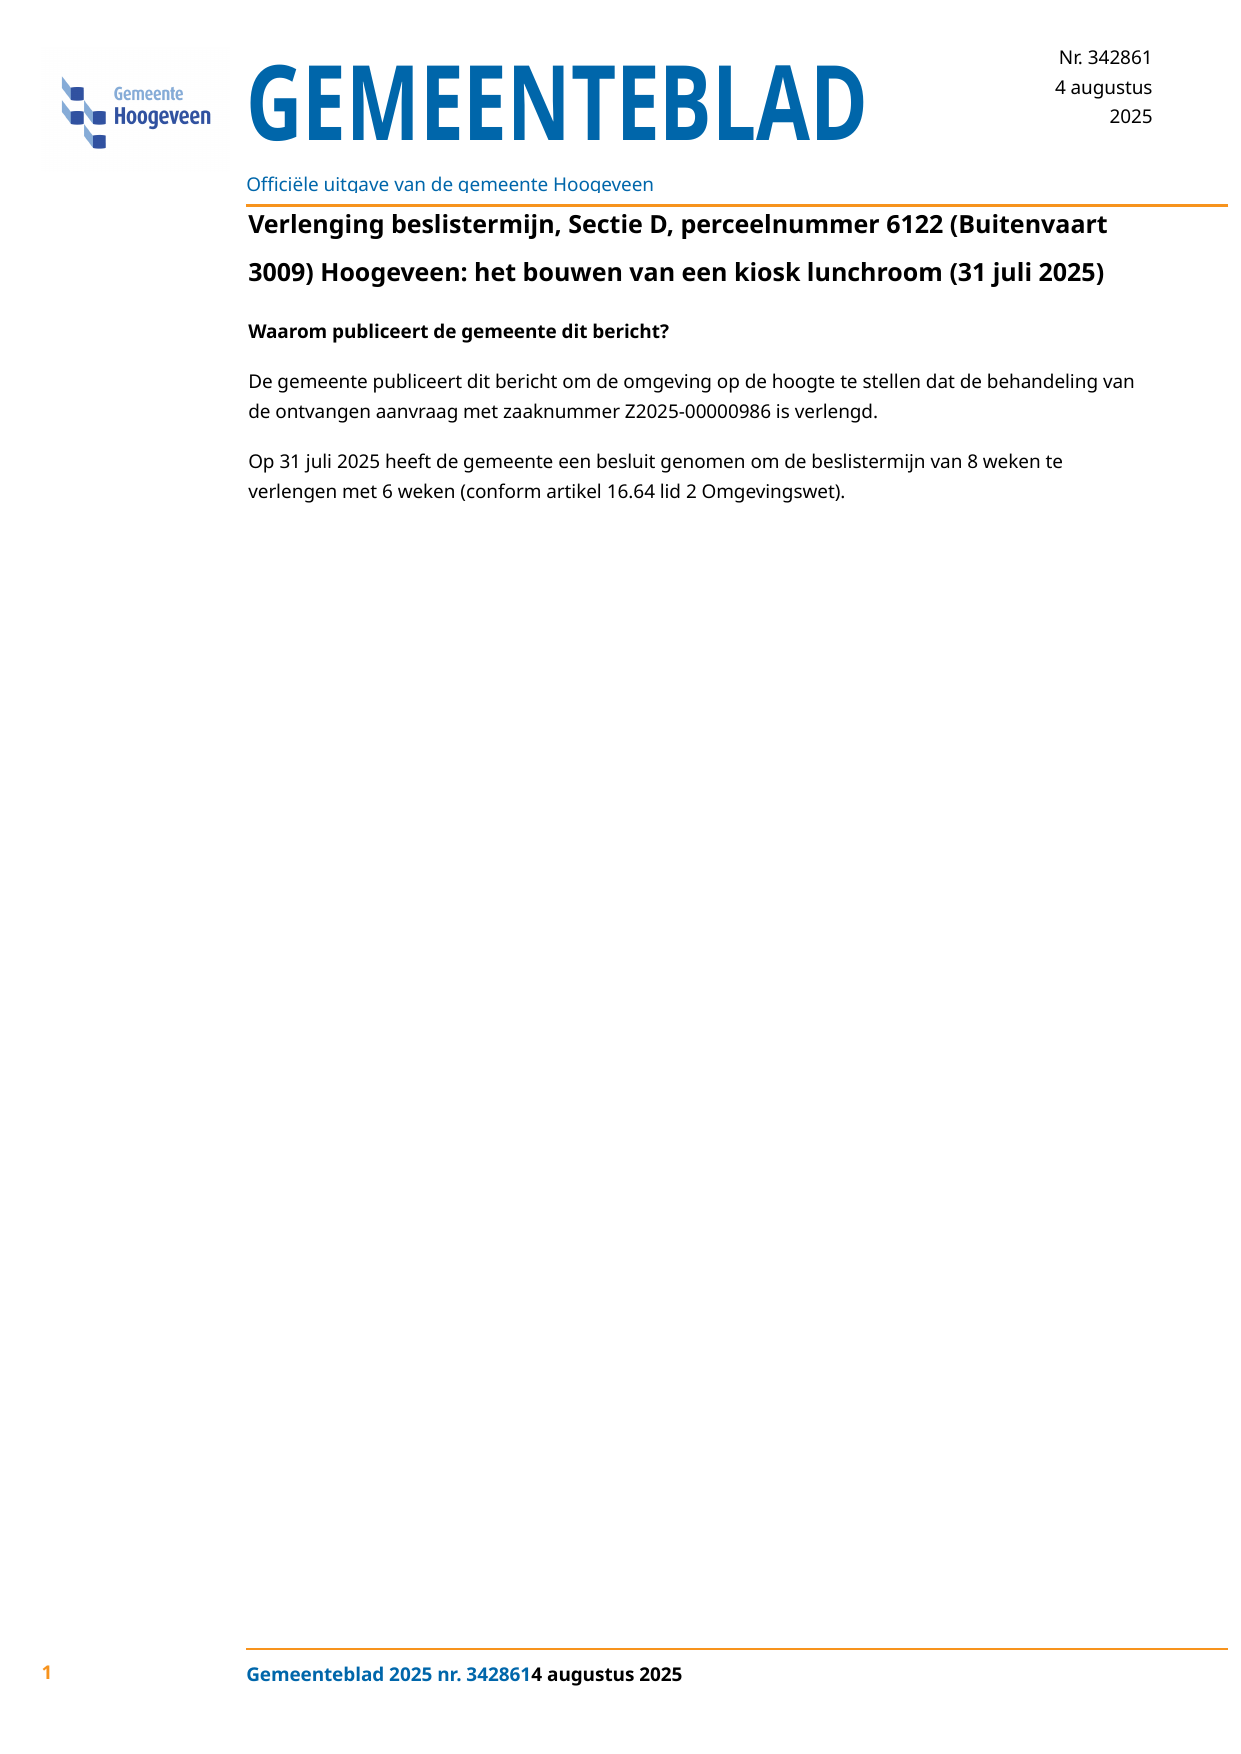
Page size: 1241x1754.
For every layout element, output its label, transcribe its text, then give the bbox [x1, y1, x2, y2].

text Waarom publiceert de gemeente dit bericht? [248, 318, 1152, 344]
picture [41, 47, 231, 172]
text De gemeente publiceert dit bericht om de omgeving op de hoogte te stellen dat de behandeling van de ontvangen aanvraag met zaaknummer Z2025-00000986 is verlengd. [248, 368, 1152, 424]
text Op 31 juli 2025 heeft de gemeente een besluit genomen om de beslistermijn van 8 weken te verlengen met 6 weken (conform artikel 16.64 lid 2 Omgevingswet). [248, 448, 1152, 504]
text Verlenging beslistermijn, Sectie D, perceelnummer 6122 (Buitenvaart 3009) Hoogeveen: het bouwen van een kiosk lunchroom (31 juli 2025) [248, 207, 1152, 288]
